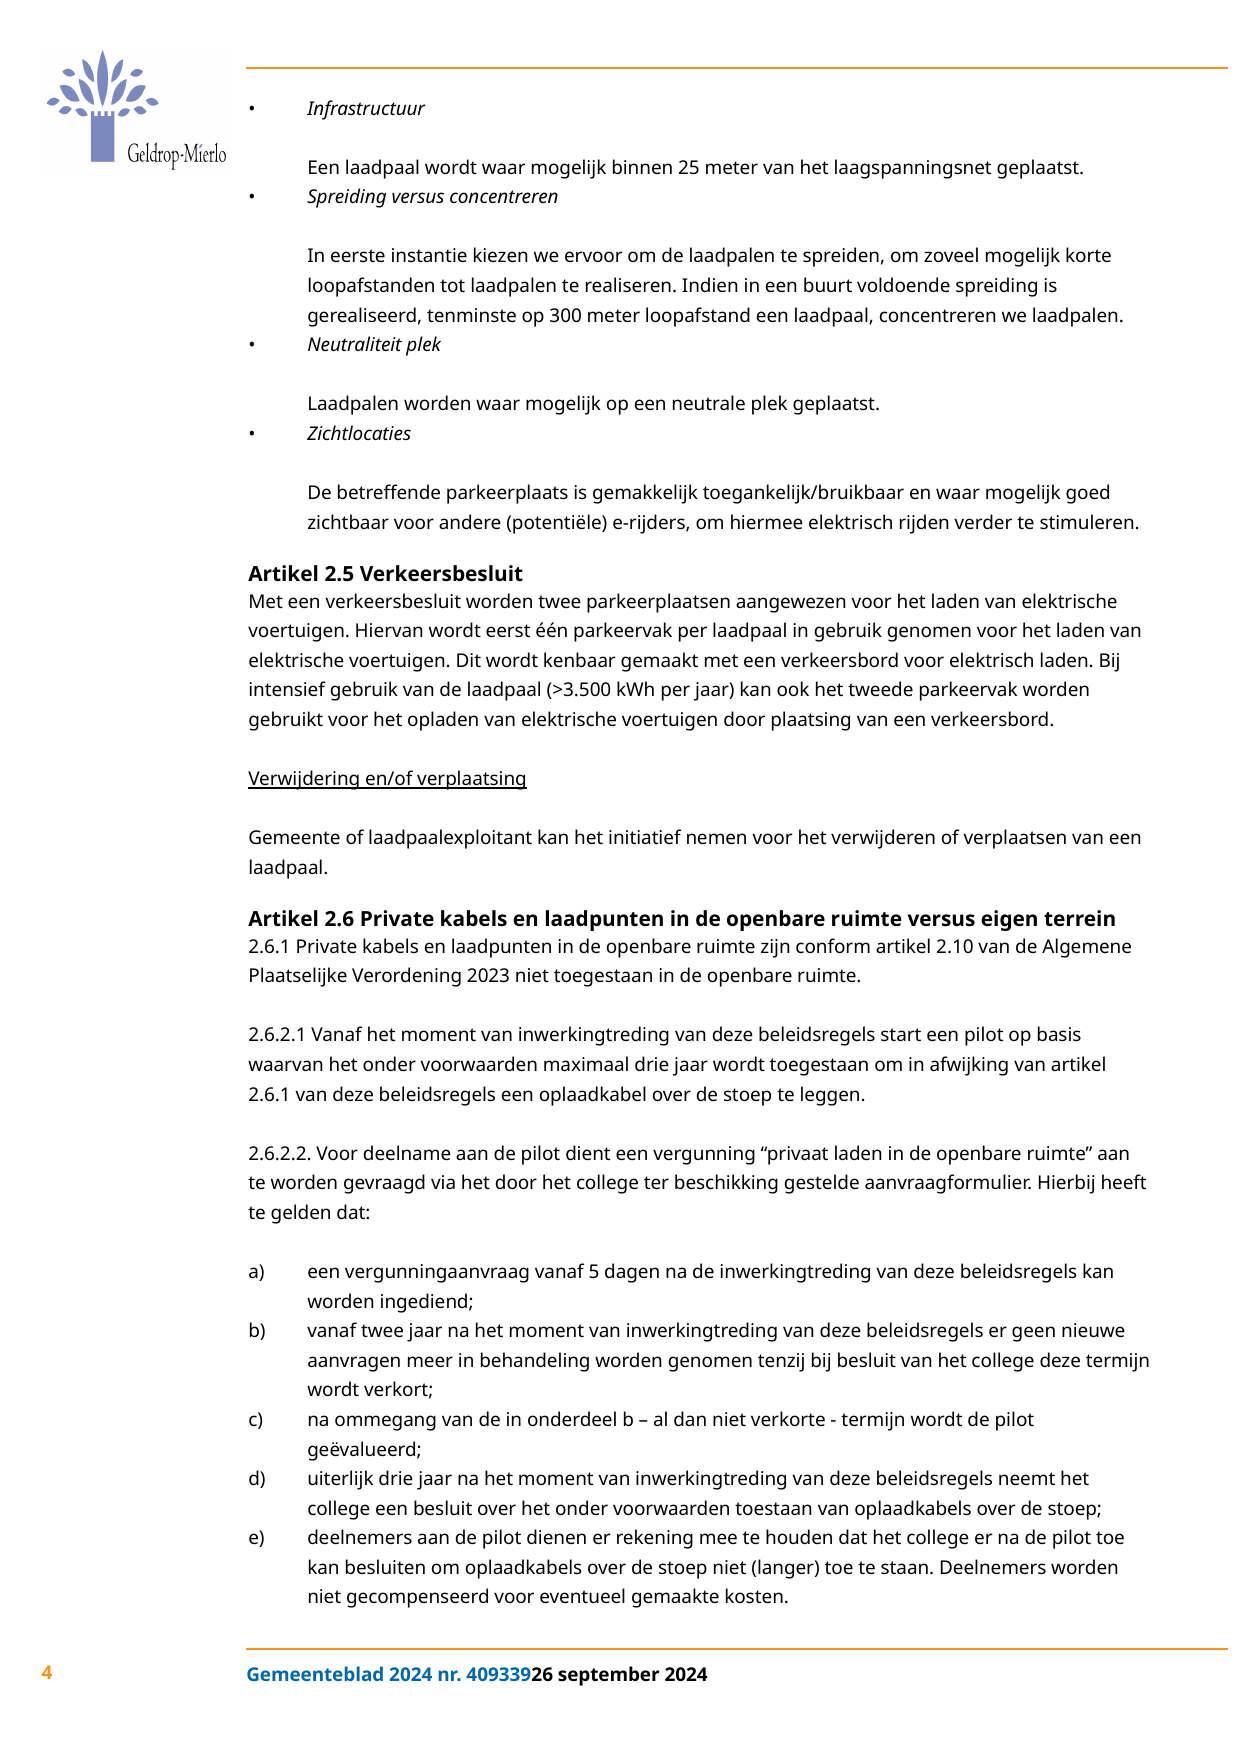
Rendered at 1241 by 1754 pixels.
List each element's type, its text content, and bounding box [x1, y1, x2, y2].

text Gemeente of laadpaalexploitant kan het initiatief nemen voor het verwijderen of verplaatsen van een laadpaal. [248, 824, 1152, 880]
text Verwijdering en/of verplaatsing [248, 765, 1152, 791]
list Infrastructuur [248, 95, 1152, 121]
list Een laadpaal wordt waar mogelijk binnen 25 meter van het laagspanningsnet geplaatst. [248, 154, 1152, 180]
list De betreffende parkeerplaats is gemakkelijk toegankelijk/bruikbaar en waar mogelijk goed zichtbaar voor andere (potentiële) e-rijders, om hiermee elektrisch rijden verder te stimuleren. [248, 479, 1152, 535]
picture [41, 47, 231, 172]
text Artikel 2.6 Private kabels en laadpunten in de openbare ruimte versus eigen terrein [248, 904, 1152, 933]
list Laadpalen worden waar mogelijk op een neutrale plek geplaatst. [248, 391, 1152, 416]
list vanaf twee jaar na het moment van inwerkingtreding van deze beleidsregels er geen nieuwe aanvragen meer in behandeling worden genomen tenzij bij besluit van het college deze termijn wordt verkort; [248, 1317, 1152, 1402]
text Met een verkeersbesluit worden twee parkeerplaatsen aangewezen voor het laden van elektrische voertuigen. Hiervan wordt eerst één parkeervak per laadpaal in gebruik genomen voor het laden van elektrische voertuigen. Dit wordt kenbaar gemaakt met een verkeersbord voor elektrisch laden. Bij intensief gebruik van de laadpaal (>3.500 kWh per jaar) kan ook het tweede parkeervak worden gebruikt voor het opladen van elektrische voertuigen door plaatsing van een verkeersbord. [248, 588, 1152, 732]
text Artikel 2.5 Verkeersbesluit [248, 559, 1152, 588]
list Neutraliteit plek [248, 331, 1152, 357]
list deelnemers aan de pilot dienen er rekening mee te houden dat het college er na de pilot toe kan besluiten om oplaadkabels over de stoep niet (langer) toe te staan. Deelnemers worden niet gecompenseerd voor eventueel gemaakte kosten. [248, 1524, 1152, 1609]
list uiterlijk drie jaar na het moment van inwerkingtreding van deze beleidsregels neemt het college een besluit over het onder voorwaarden toestaan van oplaadkabels over de stoep; [248, 1465, 1152, 1521]
text 2.6.2.2. Voor deelname aan de pilot dient een vergunning “privaat laden in de openbare ruimte” aan te worden gevraagd via het door het college ter beschikking gestelde aanvraagformulier. Hierbij heeft te gelden dat: [248, 1140, 1152, 1225]
text 2.6.1 Private kabels en laadpunten in de openbare ruimte zijn conform artikel 2.10 van de Algemene Plaatselijke Verordening 2023 niet toegestaan in de openbare ruimte. [248, 933, 1152, 988]
list een vergunningaanvraag vanaf 5 dagen na de inwerkingtreding van deze beleidsregels kan worden ingediend; [248, 1258, 1152, 1314]
text 2.6.2.1 Vanaf het moment van inwerkingtreding van deze beleidsregels start een pilot op basis waarvan het onder voorwaarden maximaal drie jaar wordt toegestaan om in afwijking van artikel 2.6.1 van deze beleidsregels een oplaadkabel over de stoep te leggen. [248, 1022, 1152, 1107]
list na ommegang van de in onderdeel b – al dan niet verkorte - termijn wordt de pilot geëvalueerd; [248, 1406, 1152, 1462]
list In eerste instantie kiezen we ervoor om de laadpalen te spreiden, om zoveel mogelijk korte loopafstanden tot laadpalen te realiseren. Indien in een buurt voldoende spreiding is gerealiseerd, tenminste op 300 meter loopafstand een laadpaal, concentreren we laadpalen. [248, 243, 1152, 328]
list Zichtlocaties [248, 420, 1152, 446]
list Spreiding versus concentreren [248, 183, 1152, 209]
